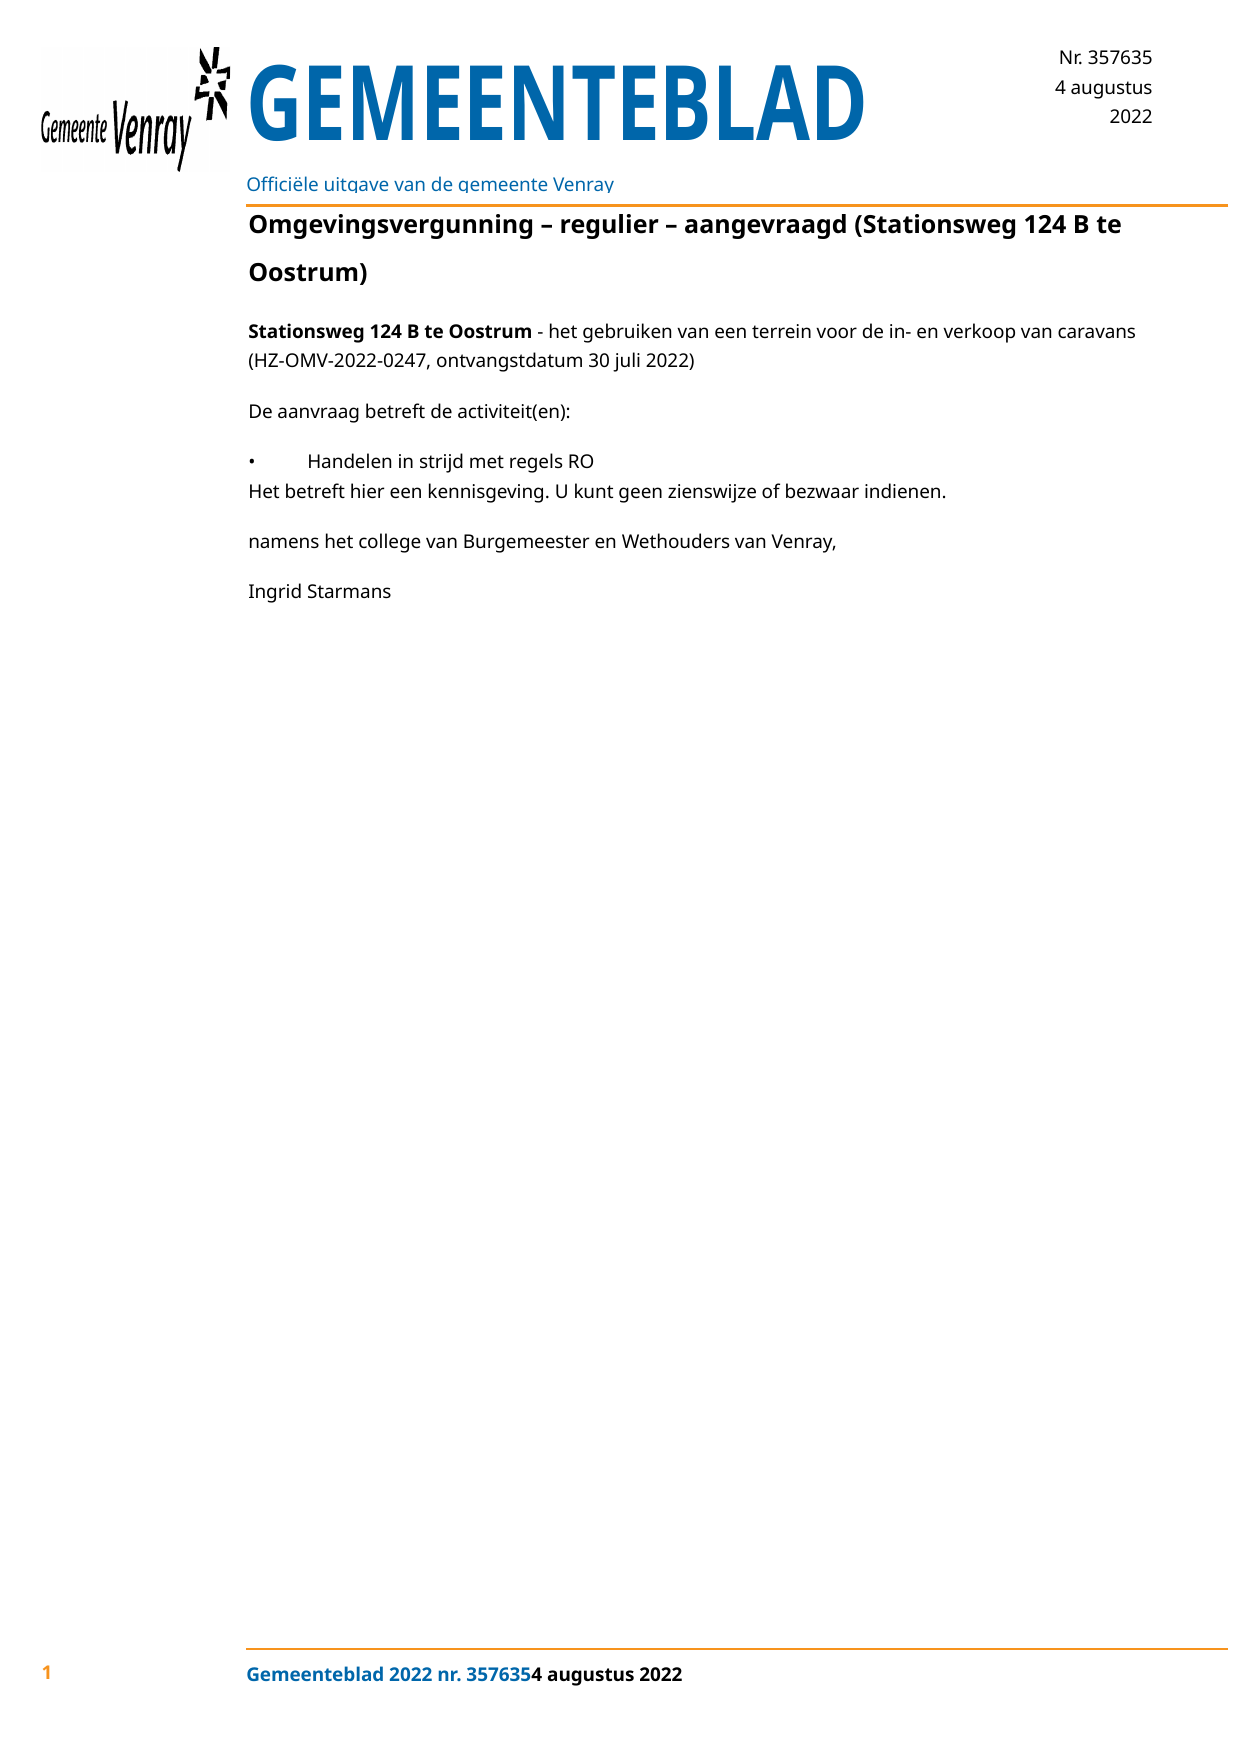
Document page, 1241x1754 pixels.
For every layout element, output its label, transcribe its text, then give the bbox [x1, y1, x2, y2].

list Handelen in strijd met regels RO [248, 448, 1152, 474]
text Omgevingsvergunning – regulier – aangevraagd (Stationsweg 124 B te Oostrum) [248, 207, 1152, 288]
text namens het college van Burgemeester en Wethouders van Venray, [248, 528, 1152, 554]
picture [41, 47, 231, 172]
text De aanvraag betreft de activiteit(en): [248, 398, 1152, 424]
text Stationsweg 124 B te Oostrum - het gebruiken van een terrein voor de in- en verkoop van caravans (HZ-OMV-2022-0247, ontvangstdatum 30 juli 2022) [248, 318, 1152, 373]
text Ingrid Starmans [248, 579, 1152, 604]
text Het betreft hier een kennisgeving. U kunt geen zienswijze of bezwaar indienen. [248, 478, 1152, 504]
